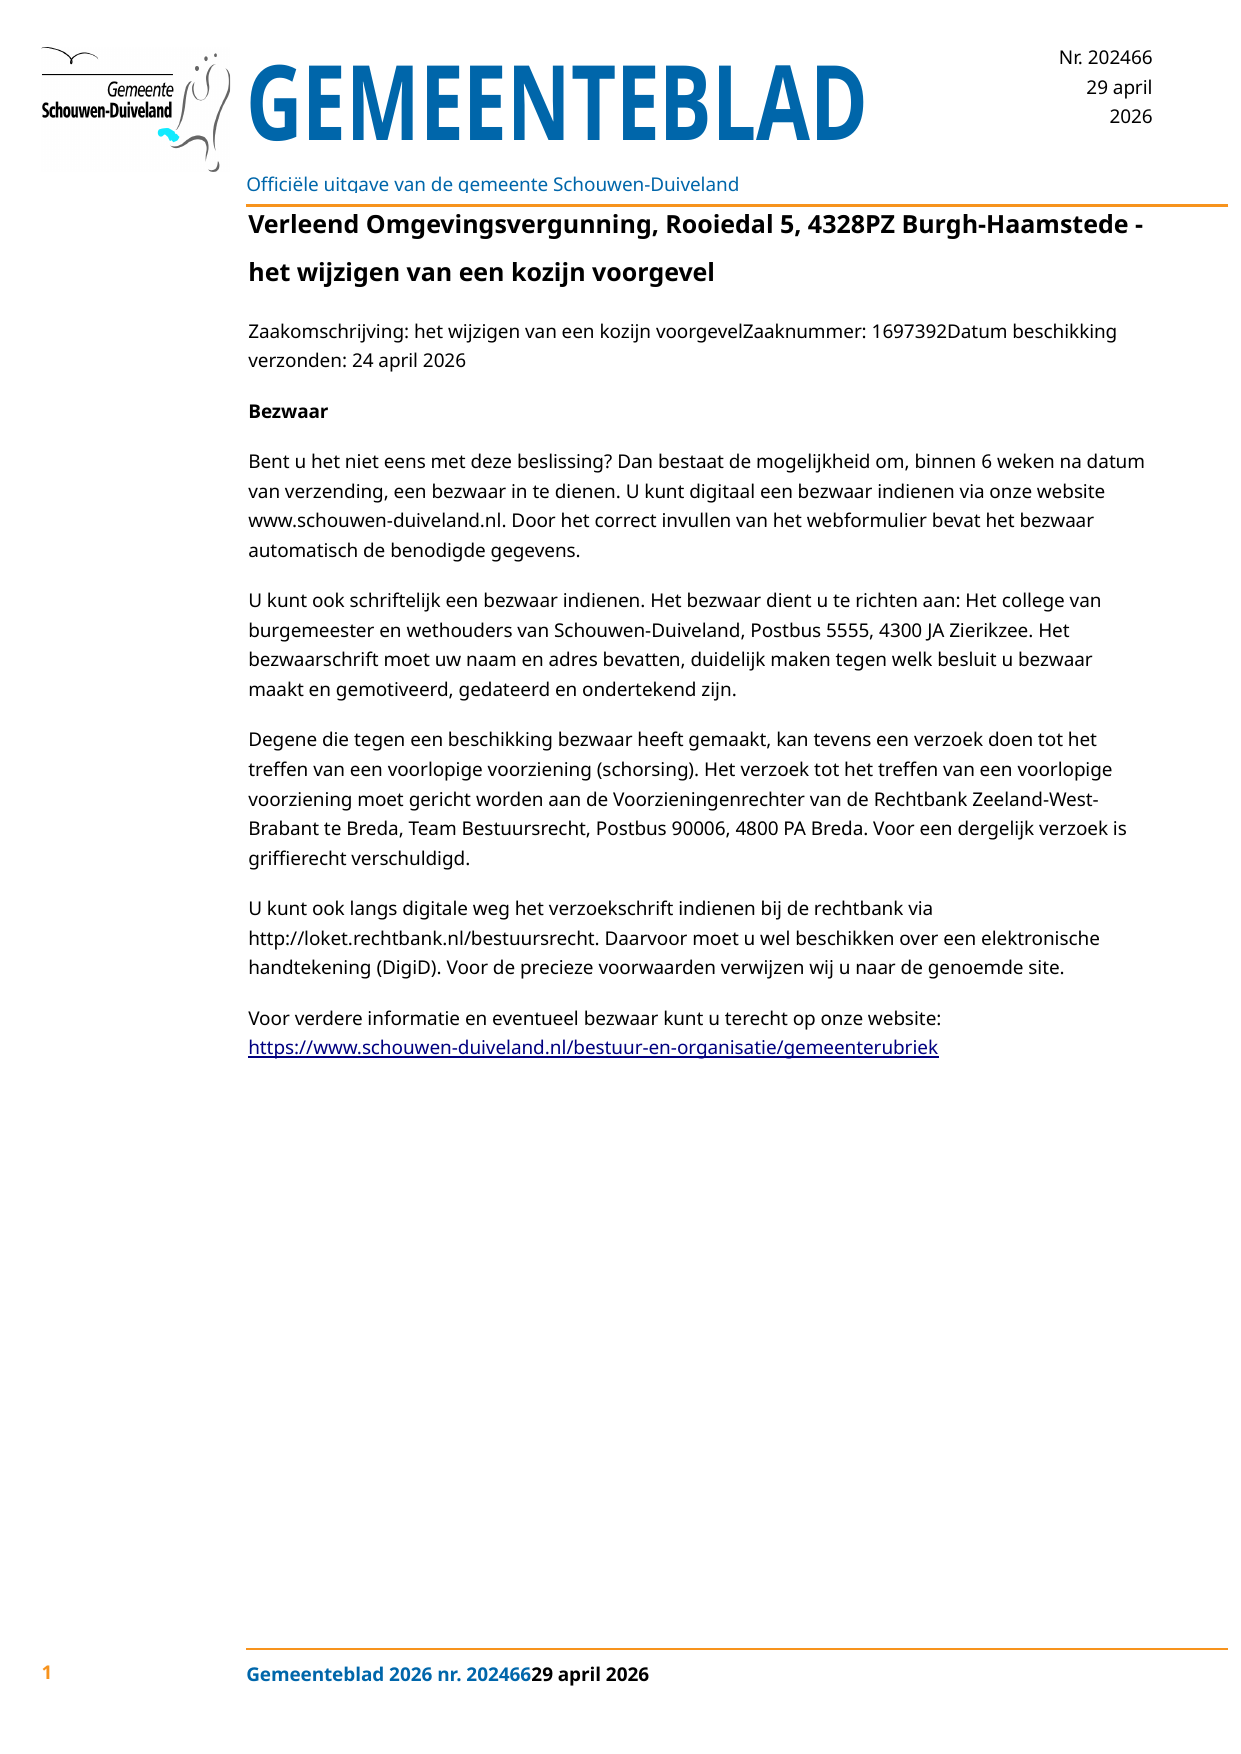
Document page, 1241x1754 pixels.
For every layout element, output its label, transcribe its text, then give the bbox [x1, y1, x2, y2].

text Zaakomschrijving: het wijzigen van een kozijn voorgevelZaaknummer: 1697392Datum beschikking verzonden: 24 april 2026 [248, 318, 1152, 373]
text Voor verdere informatie en eventueel bezwaar kunt u terecht op onze website: https://www.schouwen-duiveland.nl/bestuur-en-organisatie/gemeenterubriek [248, 1005, 1152, 1060]
picture [41, 47, 231, 172]
text Verleend Omgevingsvergunning, Rooiedal 5, 4328PZ Burgh-Haamstede - het wijzigen van een kozijn voorgevel [248, 207, 1152, 288]
text Degene die tegen een beschikking bezwaar heeft gemaakt, kan tevens een verzoek doen tot het treffen van een voorlopige voorziening (schorsing). Het verzoek tot het treffen van een voorlopige voorziening moet gericht worden aan de Voorzieningenrechter van de Rechtbank Zeeland-West-Brabant te Breda, Team Bestuursrecht, Postbus 90006, 4800 PA Breda. Voor een dergelijk verzoek is griffierecht verschuldigd. [248, 727, 1152, 871]
text U kunt ook langs digitale weg het verzoekschrift indienen bij de rechtbank via http://loket.rechtbank.nl/bestuursrecht. Daarvoor moet u wel beschikken over een elektronische handtekening (DigiD). Voor de precieze voorwaarden verwijzen wij u naar de genoemde site. [248, 895, 1152, 980]
text Bent u het niet eens met deze beslissing? Dan bestaat de mogelijkheid om, binnen 6 weken na datum van verzending, een bezwaar in te dienen. U kunt digitaal een bezwaar indienen via onze website www.schouwen-duiveland.nl. Door het correct invullen van het webformulier bevat het bezwaar automatisch de benodigde gegevens. [248, 448, 1152, 563]
text Bezwaar [248, 398, 1152, 424]
text U kunt ook schriftelijk een bezwaar indienen. Het bezwaar dient u te richten aan: Het college van burgemeester en wethouders van Schouwen-Duiveland, Postbus 5555, 4300 JA Zierikzee. Het bezwaarschrift moet uw naam en adres bevatten, duidelijk maken tegen welk besluit u bezwaar maakt en gemotiveerd, gedateerd en ondertekend zijn. [248, 587, 1152, 702]
